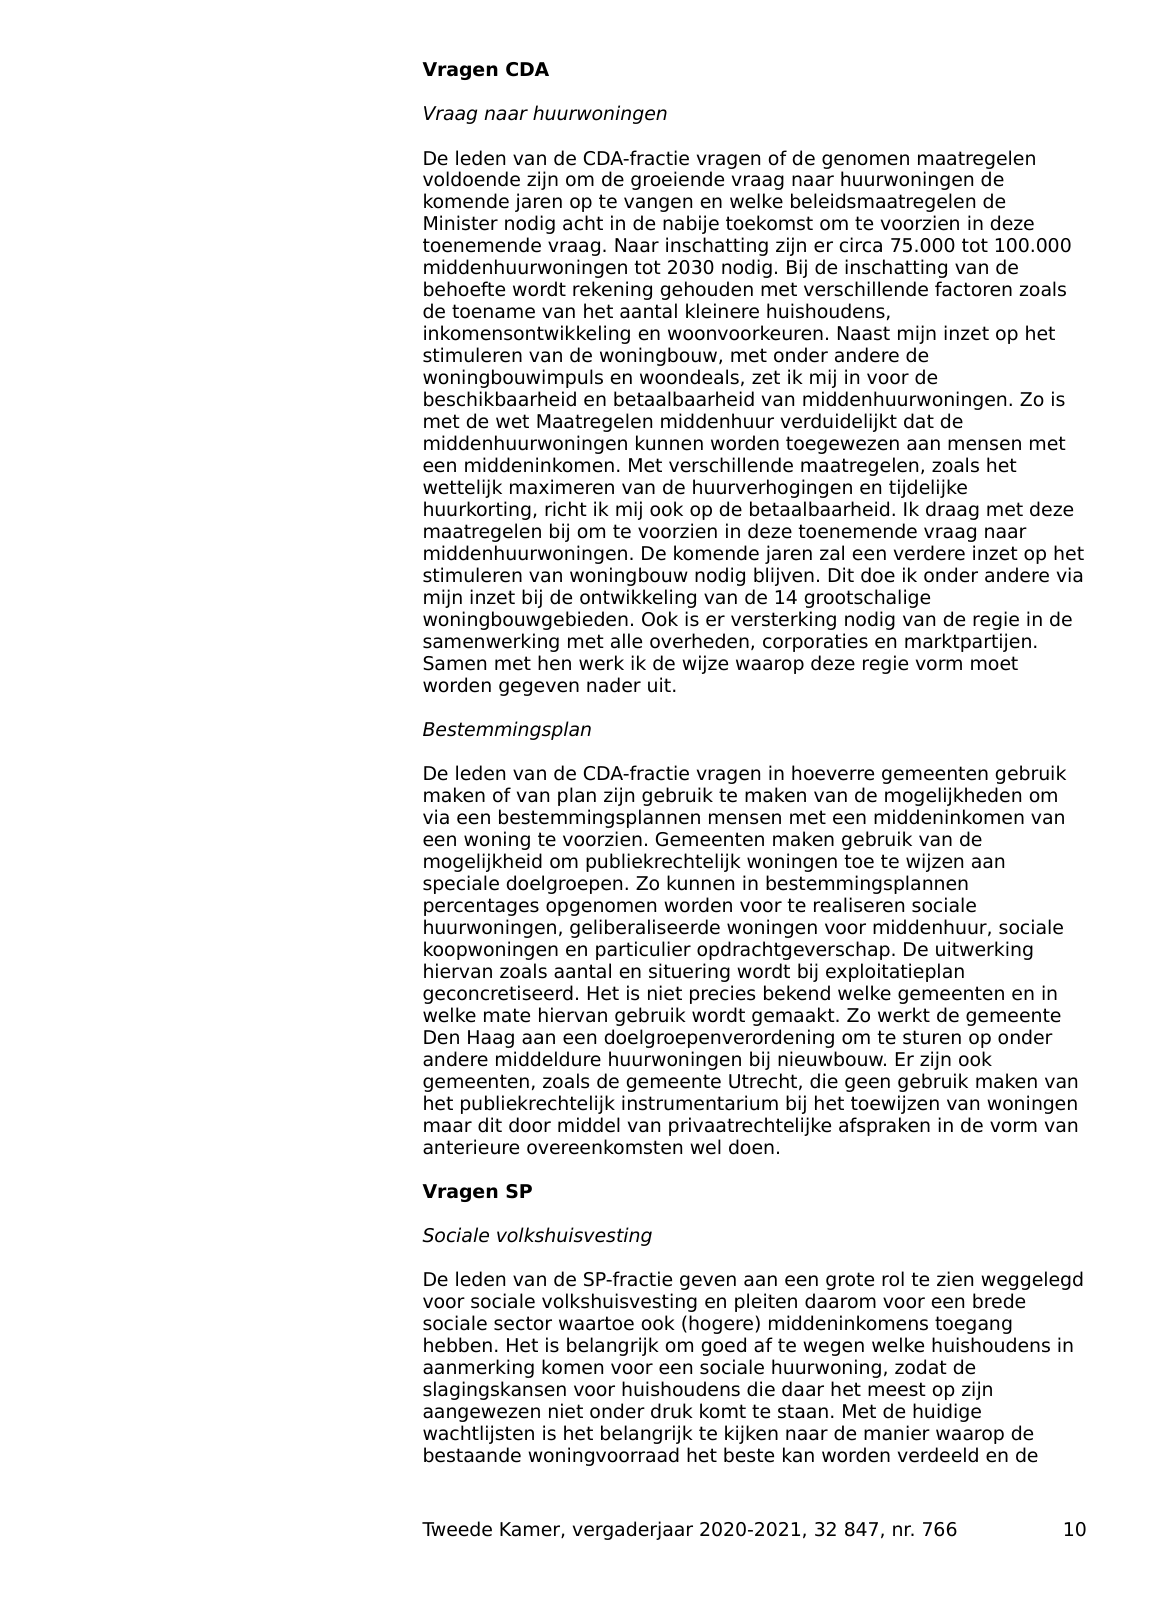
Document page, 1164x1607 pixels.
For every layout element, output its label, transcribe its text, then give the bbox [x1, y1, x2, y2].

text De leden van de CDA-fractie vragen in hoeverre gemeenten gebruik maken of van plan zijn gebruik te maken van de mogelijkheden om via een bestemmingsplannen mensen met een middeninkomen van een woning te voorzien. Gemeenten maken gebruik van de mogelijkheid om publiekrechtelijk woningen toe te wijzen aan speciale doelgroepen. Zo kunnen in bestemmingsplannen percentages opgenomen worden voor te realiseren sociale huurwoningen, geliberaliseerde woningen voor middenhuur, sociale koopwoningen en particulier opdrachtgeverschap. De uitwerking hiervan zoals aantal en situering wordt bij exploitatieplan geconcretiseerd. Het is niet precies bekend welke gemeenten en in welke mate hiervan gebruik wordt gemaakt. Zo werkt de gemeente Den Haag aan een doelgroepenverordening om te sturen op onder andere middeldure huurwoningen bij nieuwbouw. Er zijn ook gemeenten, zoals de gemeente Utrecht, die geen gebruik maken van het publiekrechtelijk instrumentarium bij het toewijzen van woningen maar dit door middel van privaatrechtelijke afspraken in de vorm van anterieure overeenkomsten wel doen. [422, 763, 1087, 1159]
subtitle Vragen CDA [422, 59, 1087, 81]
subtitle Bestemmingsplan [422, 719, 1087, 741]
subtitle Vragen SP [422, 1181, 1087, 1203]
text De leden van de CDA-fractie vragen of de genomen maatregelen voldoende zijn om de groeiende vraag naar huurwoningen de komende jaren op te vangen en welke beleidsmaatregelen de Minister nodig acht in de nabije toekomst om te voorzien in deze toenemende vraag. Naar inschatting zijn er circa 75.000 tot 100.000 middenhuurwoningen tot 2030 nodig. Bij de inschatting van de behoefte wordt rekening gehouden met verschillende factoren zoals de toename van het aantal kleinere huishoudens, inkomensontwikkeling en woonvoorkeuren. Naast mijn inzet op het stimuleren van de woningbouw, met onder andere de woningbouwimpuls en woondeals, zet ik mij in voor de beschikbaarheid en betaalbaarheid van middenhuurwoningen. Zo is met de wet Maatregelen middenhuur verduidelijkt dat de middenhuurwoningen kunnen worden toegewezen aan mensen met een middeninkomen. Met verschillende maatregelen, zoals het wettelijk maximeren van de huurverhogingen en tijdelijke huurkorting, richt ik mij ook op de betaalbaarheid. Ik draag met deze maatregelen bij om te voorzien in deze toenemende vraag naar middenhuurwoningen. De komende jaren zal een verdere inzet op het stimuleren van woningbouw nodig blijven. Dit doe ik onder andere via mijn inzet bij de ontwikkeling van de 14 grootschalige woningbouwgebieden. Ook is er versterking nodig van de regie in de samenwerking met alle overheden, corporaties en marktpartijen. Samen met hen werk ik de wijze waarop deze regie vorm moet worden gegeven nader uit. [422, 147, 1087, 697]
subtitle Vraag naar huurwoningen [422, 103, 1087, 125]
text De leden van de SP-fractie geven aan een grote rol te zien weggelegd voor sociale volkshuisvesting en pleiten daarom voor een brede sociale sector waartoe ook (hogere) middeninkomens toegang hebben. Het is belangrijk om goed af te wegen welke huishoudens in aanmerking komen voor een sociale huurwoning, zodat de slagingskansen voor huishoudens die daar het meest op zijn aangewezen niet onder druk komt te staan. Met de huidige wachtlijsten is het belangrijk te kijken naar de manier waarop de bestaande woningvoorraad het beste kan worden verdeeld en de [422, 1269, 1087, 1467]
subtitle Sociale volkshuisvesting [422, 1225, 1087, 1247]
